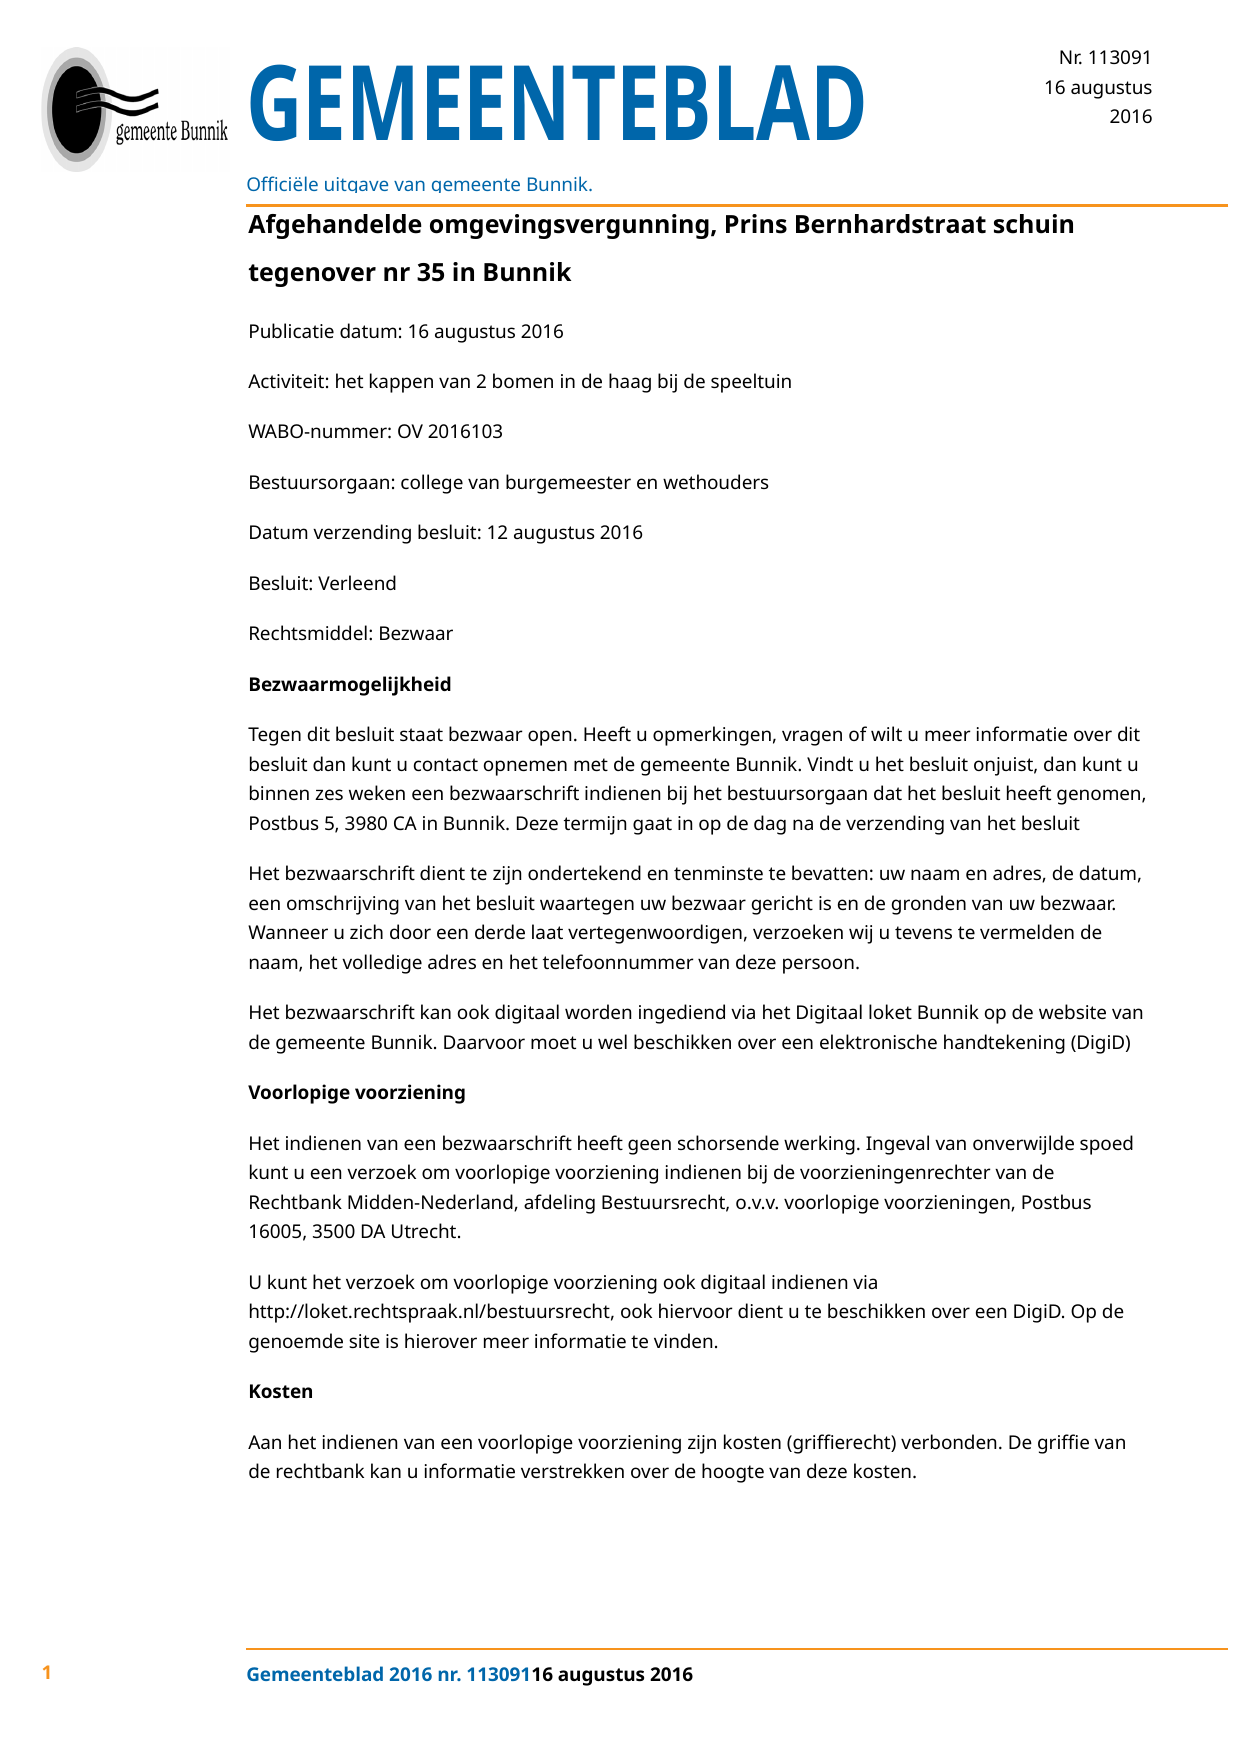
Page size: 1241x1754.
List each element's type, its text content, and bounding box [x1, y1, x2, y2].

text Aan het indienen van een voorlopige voorziening zijn kosten (griffierecht) verbonden. De griffie van de rechtbank kan u informatie verstrekken over de hoogte van deze kosten. [248, 1429, 1152, 1484]
text Rechtsmiddel: Bezwaar [248, 620, 1152, 646]
text U kunt het verzoek om voorlopige voorziening ook digitaal indienen via http://loket.rechtspraak.nl/bestuursrecht, ook hiervoor dient u te beschikken over een DigiD. Op de genoemde site is hierover meer informatie te vinden. [248, 1269, 1152, 1354]
text Besluit: Verleend [248, 570, 1152, 596]
text WABO-nummer: OV 2016103 [248, 419, 1152, 444]
text Publicatie datum: 16 augustus 2016 [248, 318, 1152, 344]
text Kosten [248, 1379, 1152, 1404]
text Activiteit: het kappen van 2 bomen in de haag bij de speeltuin [248, 368, 1152, 394]
text Het indienen van een bezwaarschrift heeft geen schorsende werking. Ingeval van onverwijlde spoed kunt u een verzoek om voorlopige voorziening indienen bij de voorzieningenrechter van de Rechtbank Midden-Nederland, afdeling Bestuursrecht, o.v.v. voorlopige voorzieningen, Postbus 16005, 3500 DA Utrecht. [248, 1130, 1152, 1244]
text Het bezwaarschrift kan ook digitaal worden ingediend via het Digitaal loket Bunnik op de website van de gemeente Bunnik. Daarvoor moet u wel beschikken over een elektronische handtekening (DigiD) [248, 999, 1152, 1055]
picture [41, 47, 231, 172]
text Bestuursorgaan: college van burgemeester en wethouders [248, 469, 1152, 495]
text Tegen dit besluit staat bezwaar open. Heeft u opmerkingen, vragen of wilt u meer informatie over dit besluit dan kunt u contact opnemen met de gemeente Bunnik. Vindt u het besluit onjuist, dan kunt u binnen zes weken een bezwaarschrift indienen bij het bestuursorgaan dat het besluit heeft genomen, Postbus 5, 3980 CA in Bunnik. Deze termijn gaat in op de dag na de verzending van het besluit [248, 721, 1152, 836]
text Afgehandelde omgevingsvergunning, Prins Bernhardstraat schuin tegenover nr 35 in Bunnik [248, 207, 1152, 288]
text Datum verzending besluit: 12 augustus 2016 [248, 519, 1152, 545]
text Voorlopige voorziening [248, 1079, 1152, 1105]
text Bezwaarmogelijkheid [248, 671, 1152, 697]
text Het bezwaarschrift dient te zijn ondertekend en tenminste te bevatten: uw naam en adres, de datum, een omschrijving van het besluit waartegen uw bezwaar gericht is en de gronden van uw bezwaar. Wanneer u zich door een derde laat vertegenwoordigen, verzoeken wij u tevens te vermelden de naam, het volledige adres en het telefoonnummer van deze persoon. [248, 860, 1152, 975]
